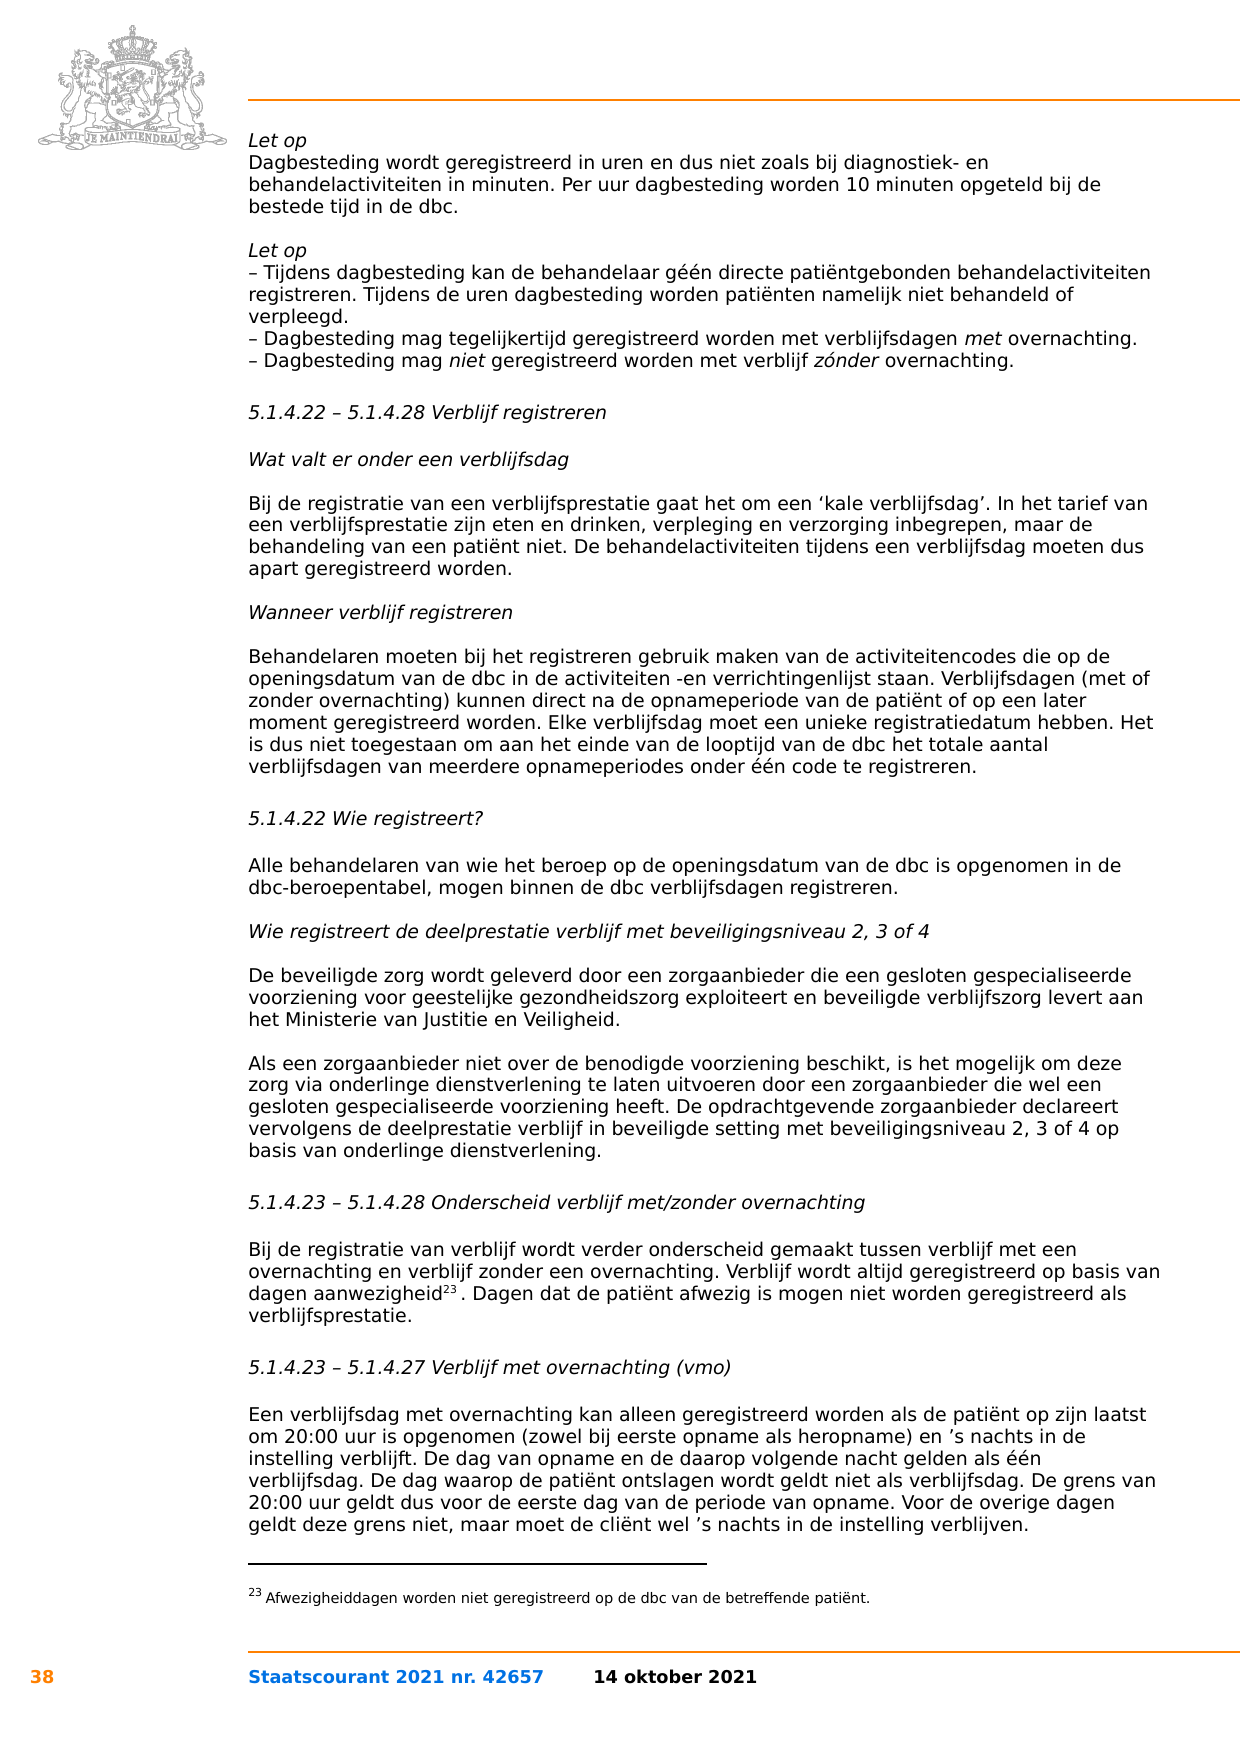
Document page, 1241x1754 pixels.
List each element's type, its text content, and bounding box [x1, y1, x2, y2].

text Afwezigheiddagen worden niet geregistreerd op de dbc van de betreffende patiënt. [248, 1586, 1163, 1608]
subtitle Wat valt er onder een verblijfsdag [248, 448, 1163, 471]
subtitle Wie registreert de deelprestatie verblijf met beveiligingsniveau 2, 3 of 4 [248, 921, 1163, 943]
text Bij de registratie van verblijf wordt verder onderscheid gemaakt tussen verblijf met een overnachting en verblijf zonder een overnachting. Verblijf wordt altijd geregistreerd op basis van dagen aanwezigheid. Dagen dat de patiënt afwezig is mogen niet worden geregistreerd als verblijfsprestatie. [248, 1239, 1163, 1327]
text – Tijdens dagbesteding kan de behandelaar géén directe patiëntgebonden behandelactiviteiten registreren. Tijdens de uren dagbesteding worden patiënten namelijk niet behandeld of verpleegd. [248, 262, 1163, 328]
subtitle 5.1.4.22 – 5.1.4.28 Verblijf registreren [248, 402, 1163, 423]
subtitle Wanneer verblijf registreren [248, 602, 1163, 624]
text Alle behandelaren van wie het beroep op de openingsdatum van de dbc is opgenomen in de dbc-beroepentabel, mogen binnen de dbc verblijfsdagen registreren. [248, 855, 1163, 899]
subtitle 5.1.4.23 – 5.1.4.27 Verblijf met overnachting (vmo) [248, 1357, 1163, 1379]
text De beveiligde zorg wordt geleverd door een zorgaanbieder die een gesloten gespecialiseerde voorziening voor geestelijke gezondheidszorg exploiteert en beveiligde verblijfszorg levert aan het Ministerie van Justitie en Veiligheid. [248, 964, 1163, 1031]
text Bij de registratie van een verblijfsprestatie gaat het om een ‘kale verblijfsdag’. In het tarief van een verblijfsprestatie zijn eten en drinken, verpleging en verzorging inbegrepen, maar de behandeling van een patiënt niet. De behandelactiviteiten tijdens een verblijfsdag moeten dus apart geregistreerd worden. [248, 492, 1163, 580]
subtitle 5.1.4.22 Wie registreert? [248, 808, 1163, 830]
text – Dagbesteding mag tegelijkertijd geregistreerd worden met verblijfsdagen met overnachting. [248, 328, 1163, 349]
text Let op [248, 240, 1163, 262]
text Let op [248, 130, 1163, 152]
text Behandelaren moeten bij het registreren gebruik maken van de activiteitencodes die op de openingsdatum van de dbc in de activiteiten -en verrichtingenlijst staan. Verblijfsdagen (met of zonder overnachting) kunnen direct na de opnameperiode van de patiënt of op een later moment geregistreerd worden. Elke verblijfsdag moet een unieke registratiedatum hebben. Het is dus niet toegestaan om aan het einde van de looptijd van de dbc het totale aantal verblijfsdagen van meerdere opnameperiodes onder één code te registreren. [248, 646, 1163, 778]
subtitle 5.1.4.23 – 5.1.4.28 Onderscheid verblijf met/zonder overnachting [248, 1192, 1163, 1214]
text Als een zorgaanbieder niet over de benodigde voorziening beschikt, is het mogelijk om deze zorg via onderlinge dienstverlening te laten uitvoeren door een zorgaanbieder die wel een gesloten gespecialiseerde voorziening heeft. De opdrachtgevende zorgaanbieder declareert vervolgens de deelprestatie verblijf in beveiligde setting met beveiligingsniveau 2, 3 of 4 op basis van onderlinge dienstverlening. [248, 1052, 1163, 1162]
text – Dagbesteding mag niet geregistreerd worden met verblijf zónder overnachting. [248, 349, 1163, 372]
text Een verblijfsdag met overnachting kan alleen geregistreerd worden als de patiënt op zijn laatst om 20:00 uur is opgenomen (zowel bij eerste opname als heropname) en ’s nachts in de instelling verblijft. De dag van opname en de daarop volgende nacht gelden als één verblijfsdag. De dag waarop de patiënt ontslagen wordt geldt niet als verblijfsdag. De grens van 20:00 uur geldt dus voor de eerste dag van de periode van opname. Voor de overige dagen geldt deze grens niet, maar moet de cliënt wel ’s nachts in de instelling verblijven. [248, 1404, 1163, 1536]
text Dagbesteding wordt geregistreerd in uren en dus niet zoals bij diagnostiek- en behandelactiviteiten in minuten. Per uur dagbesteding worden 10 minuten opgeteld bij de bestede tijd in de dbc. [248, 152, 1163, 218]
picture [38, 25, 227, 150]
